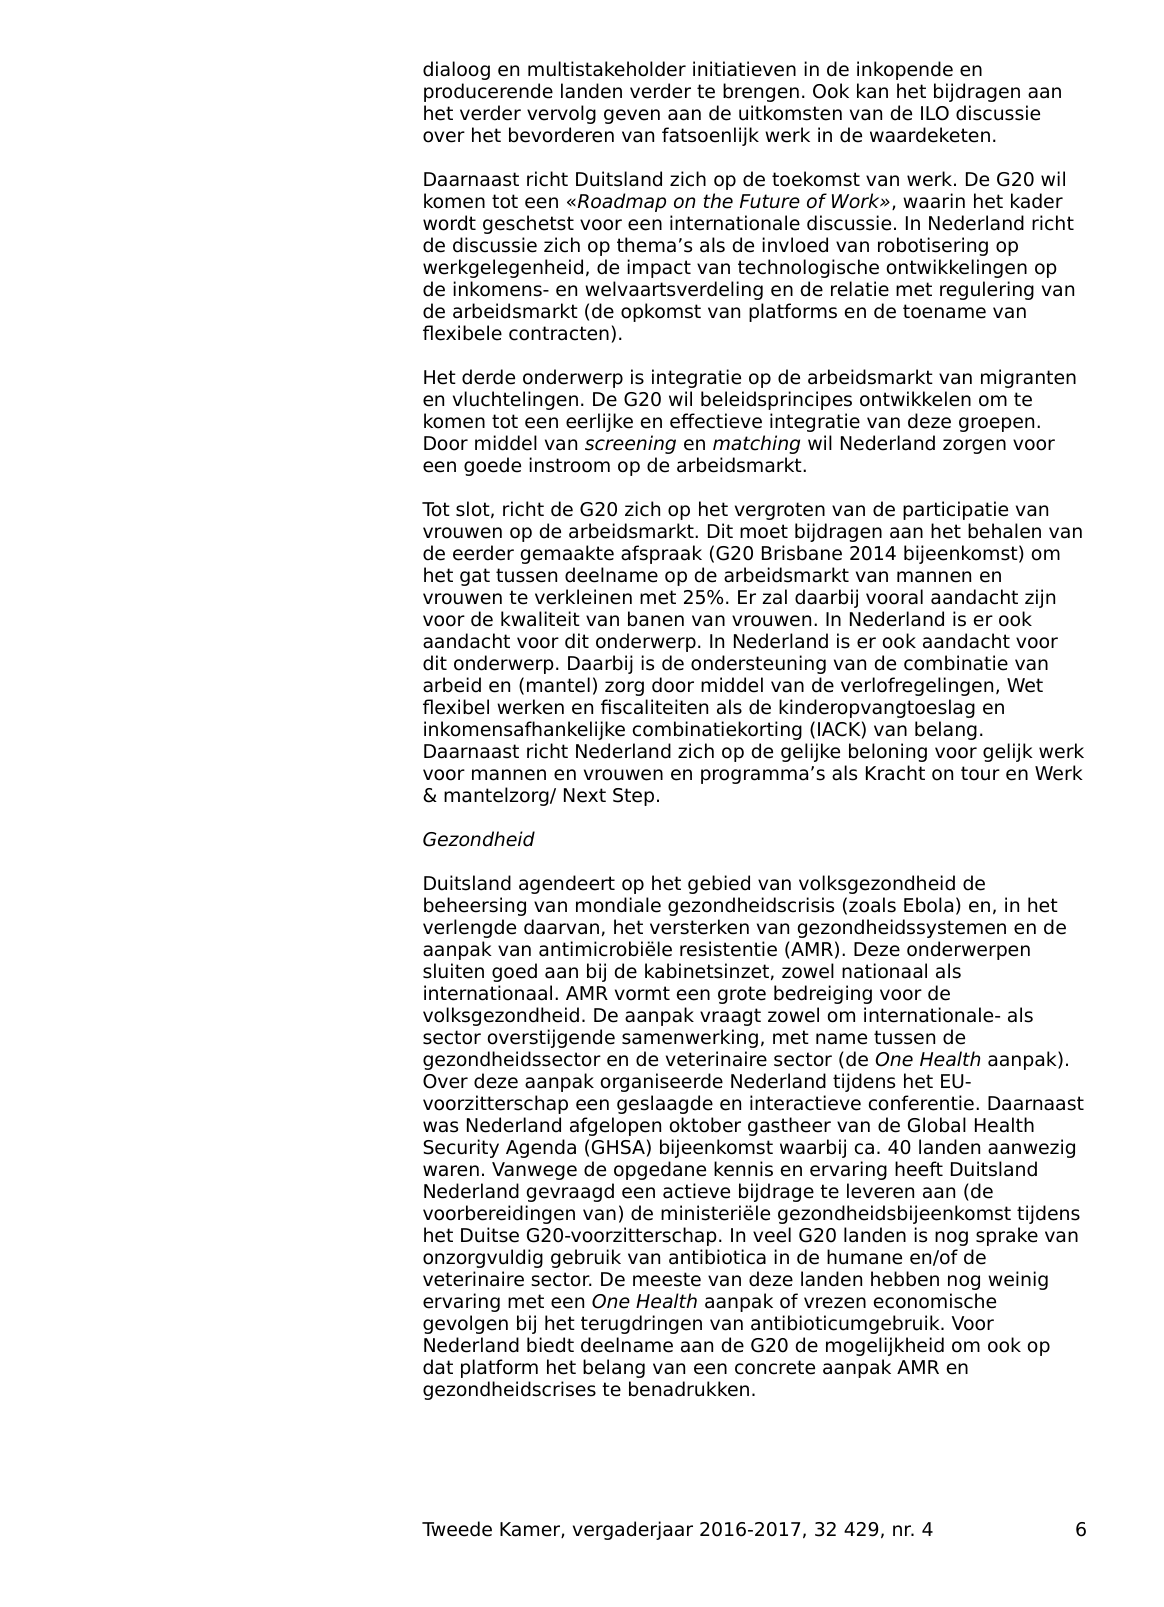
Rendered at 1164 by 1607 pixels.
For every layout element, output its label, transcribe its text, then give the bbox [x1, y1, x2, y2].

text Het derde onderwerp is integratie op de arbeidsmarkt van migranten en vluchtelingen. De G20 wil beleidsprincipes ontwikkelen om te komen tot een eerlijke en effectieve integratie van deze groepen. Door middel van screening en matching wil Nederland zorgen voor een goede instroom op de arbeidsmarkt. [422, 367, 1087, 477]
subtitle Gezondheid [422, 829, 1087, 851]
text dialoog en multistakeholder initiatieven in de inkopende en producerende landen verder te brengen. Ook kan het bijdragen aan het verder vervolg geven aan de uitkomsten van de ILO discussie over het bevorderen van fatsoenlijk werk in de waardeketen. [422, 59, 1087, 147]
text Tot slot, richt de G20 zich op het vergroten van de participatie van vrouwen op de arbeidsmarkt. Dit moet bijdragen aan het behalen van de eerder gemaakte afspraak (G20 Brisbane 2014 bijeenkomst) om het gat tussen deelname op de arbeidsmarkt van mannen en vrouwen te verkleinen met 25%. Er zal daarbij vooral aandacht zijn voor de kwaliteit van banen van vrouwen. In Nederland is er ook aandacht voor dit onderwerp. In Nederland is er ook aandacht voor dit onderwerp. Daarbij is de ondersteuning van de combinatie van arbeid en (mantel) zorg door middel van de verlofregelingen, Wet flexibel werken en fiscaliteiten als de kinderopvangtoeslag en inkomensafhankelijke combinatiekorting (IACK) van belang. Daarnaast richt Nederland zich op de gelijke beloning voor gelijk werk voor mannen en vrouwen en programma’s als Kracht on tour en Werk & mantelzorg/ Next Step. [422, 499, 1087, 807]
text Daarnaast richt Duitsland zich op de toekomst van werk. De G20 wil komen tot een «Roadmap on the Future of Work», waarin het kader wordt geschetst voor een internationale discussie. In Nederland richt de discussie zich op thema’s als de invloed van robotisering op werkgelegenheid, de impact van technologische ontwikkelingen op de inkomens- en welvaartsverdeling en de relatie met regulering van de arbeidsmarkt (de opkomst van platforms en de toename van flexibele contracten). [422, 169, 1087, 345]
text Duitsland agendeert op het gebied van volksgezondheid de beheersing van mondiale gezondheidscrisis (zoals Ebola) en, in het verlengde daarvan, het versterken van gezondheidssystemen en de aanpak van antimicrobiële resistentie (AMR). Deze onderwerpen sluiten goed aan bij de kabinetsinzet, zowel nationaal als internationaal. AMR vormt een grote bedreiging voor de volksgezondheid. De aanpak vraagt zowel om internationale- als sector overstijgende samenwerking, met name tussen de gezondheidssector en de veterinaire sector (de One Health aanpak). Over deze aanpak organiseerde Nederland tijdens het EU-voorzitterschap een geslaagde en interactieve conferentie. Daarnaast was Nederland afgelopen oktober gastheer van de Global Health Security Agenda (GHSA) bijeenkomst waarbij ca. 40 landen aanwezig waren. Vanwege de opgedane kennis en ervaring heeft Duitsland Nederland gevraagd een actieve bijdrage te leveren aan (de voorbereidingen van) de ministeriële gezondheidsbijeenkomst tijdens het Duitse G20-voorzitterschap. In veel G20 landen is nog sprake van onzorgvuldig gebruik van antibiotica in de humane en/of de veterinaire sector. De meeste van deze landen hebben nog weinig ervaring met een One Health aanpak of vrezen economische gevolgen bij het terugdringen van antibioticumgebruik. Voor Nederland biedt deelname aan de G20 de mogelijkheid om ook op dat platform het belang van een concrete aanpak AMR en gezondheidscrises te benadrukken. [422, 873, 1087, 1401]
